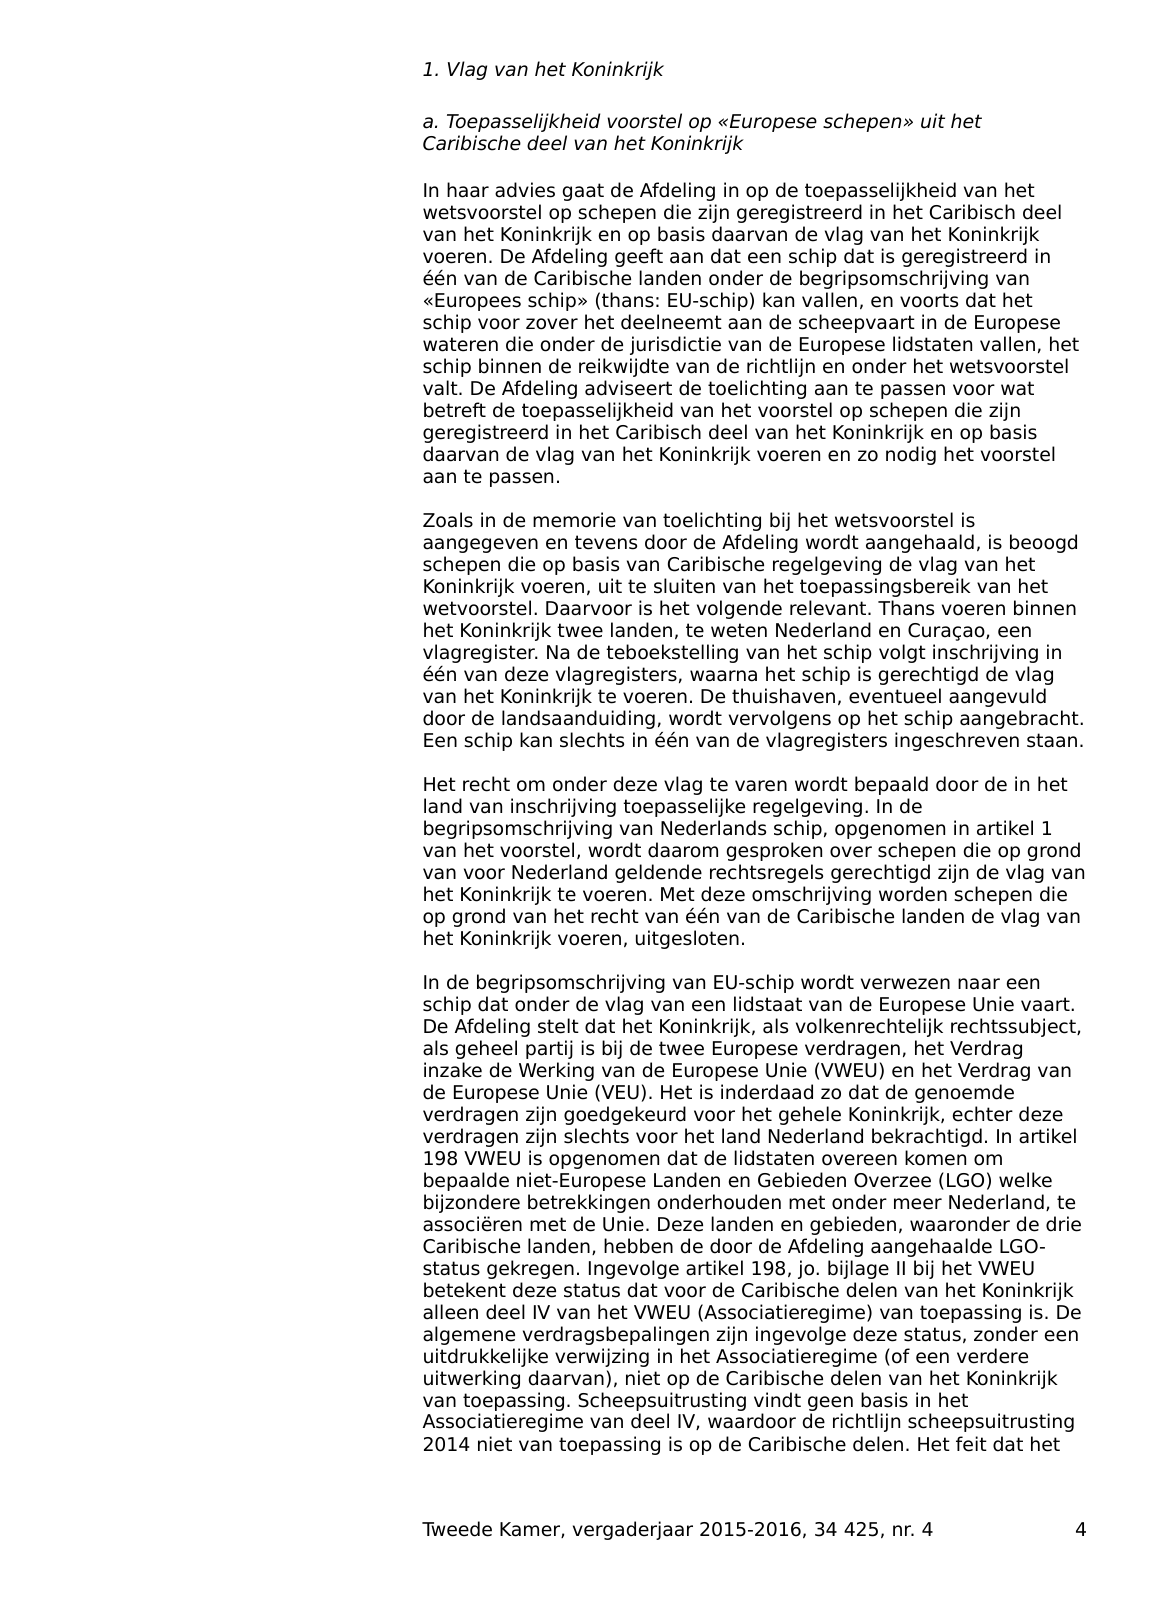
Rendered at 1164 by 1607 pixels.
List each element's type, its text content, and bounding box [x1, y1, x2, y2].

subtitle a. Toepasselijkheid voorstel op «Europese schepen» uit het Caribische deel van het Koninkrijk [422, 111, 1087, 155]
subtitle 1. Vlag van het Koninkrijk [422, 59, 1087, 81]
text In de begripsomschrijving van EU-schip wordt verwezen naar een schip dat onder de vlag van een lidstaat van de Europese Unie vaart. De Afdeling stelt dat het Koninkrijk, als volkenrechtelijk rechtssubject, als geheel partij is bij de twee Europese verdragen, het Verdrag inzake de Werking van de Europese Unie (VWEU) en het Verdrag van de Europese Unie (VEU). Het is inderdaad zo dat de genoemde verdragen zijn goedgekeurd voor het gehele Koninkrijk, echter deze verdragen zijn slechts voor het land Nederland bekrachtigd. In artikel 198 VWEU is opgenomen dat de lidstaten overeen komen om bepaalde niet-Europese Landen en Gebieden Overzee (LGO) welke bijzondere betrekkingen onderhouden met onder meer Nederland, te associëren met de Unie. Deze landen en gebieden, waaronder de drie Caribische landen, hebben de door de Afdeling aangehaalde LGO-status gekregen. Ingevolge artikel 198, jo. bijlage II bij het VWEU betekent deze status dat voor de Caribische delen van het Koninkrijk alleen deel IV van het VWEU (Associatieregime) van toepassing is. De algemene verdragsbepalingen zijn ingevolge deze status, zonder een uitdrukkelijke verwijzing in het Associatieregime (of een verdere uitwerking daarvan), niet op de Caribische delen van het Koninkrijk van toepassing. Scheepsuitrusting vindt geen basis in het Associatieregime van deel IV, waardoor de richtlijn scheepsuitrusting 2014 niet van toepassing is op de Caribische delen. Het feit dat het [422, 972, 1087, 1455]
text In haar advies gaat de Afdeling in op de toepasselijkheid van het wetsvoorstel op schepen die zijn geregistreerd in het Caribisch deel van het Koninkrijk en op basis daarvan de vlag van het Koninkrijk voeren. De Afdeling geeft aan dat een schip dat is geregistreerd in één van de Caribische landen onder de begripsomschrijving van «Europees schip» (thans: EU-schip) kan vallen, en voorts dat het schip voor zover het deelneemt aan de scheepvaart in de Europese wateren die onder de jurisdictie van de Europese lidstaten vallen, het schip binnen de reikwijdte van de richtlijn en onder het wetsvoorstel valt. De Afdeling adviseert de toelichting aan te passen voor wat betreft de toepasselijkheid van het voorstel op schepen die zijn geregistreerd in het Caribisch deel van het Koninkrijk en op basis daarvan de vlag van het Koninkrijk voeren en zo nodig het voorstel aan te passen. [422, 180, 1087, 488]
text Zoals in de memorie van toelichting bij het wetsvoorstel is aangegeven en tevens door de Afdeling wordt aangehaald, is beoogd schepen die op basis van Caribische regelgeving de vlag van het Koninkrijk voeren, uit te sluiten van het toepassingsbereik van het wetvoorstel. Daarvoor is het volgende relevant. Thans voeren binnen het Koninkrijk twee landen, te weten Nederland en Curaçao, een vlagregister. Na de teboekstelling van het schip volgt inschrijving in één van deze vlagregisters, waarna het schip is gerechtigd de vlag van het Koninkrijk te voeren. De thuishaven, eventueel aangevuld door de landsaanduiding, wordt vervolgens op het schip aangebracht. Een schip kan slechts in één van de vlagregisters ingeschreven staan. [422, 510, 1087, 752]
text Het recht om onder deze vlag te varen wordt bepaald door de in het land van inschrijving toepasselijke regelgeving. In de begripsomschrijving van Nederlands schip, opgenomen in artikel 1 van het voorstel, wordt daarom gesproken over schepen die op grond van voor Nederland geldende rechtsregels gerechtigd zijn de vlag van het Koninkrijk te voeren. Met deze omschrijving worden schepen die op grond van het recht van één van de Caribische landen de vlag van het Koninkrijk voeren, uitgesloten. [422, 774, 1087, 950]
